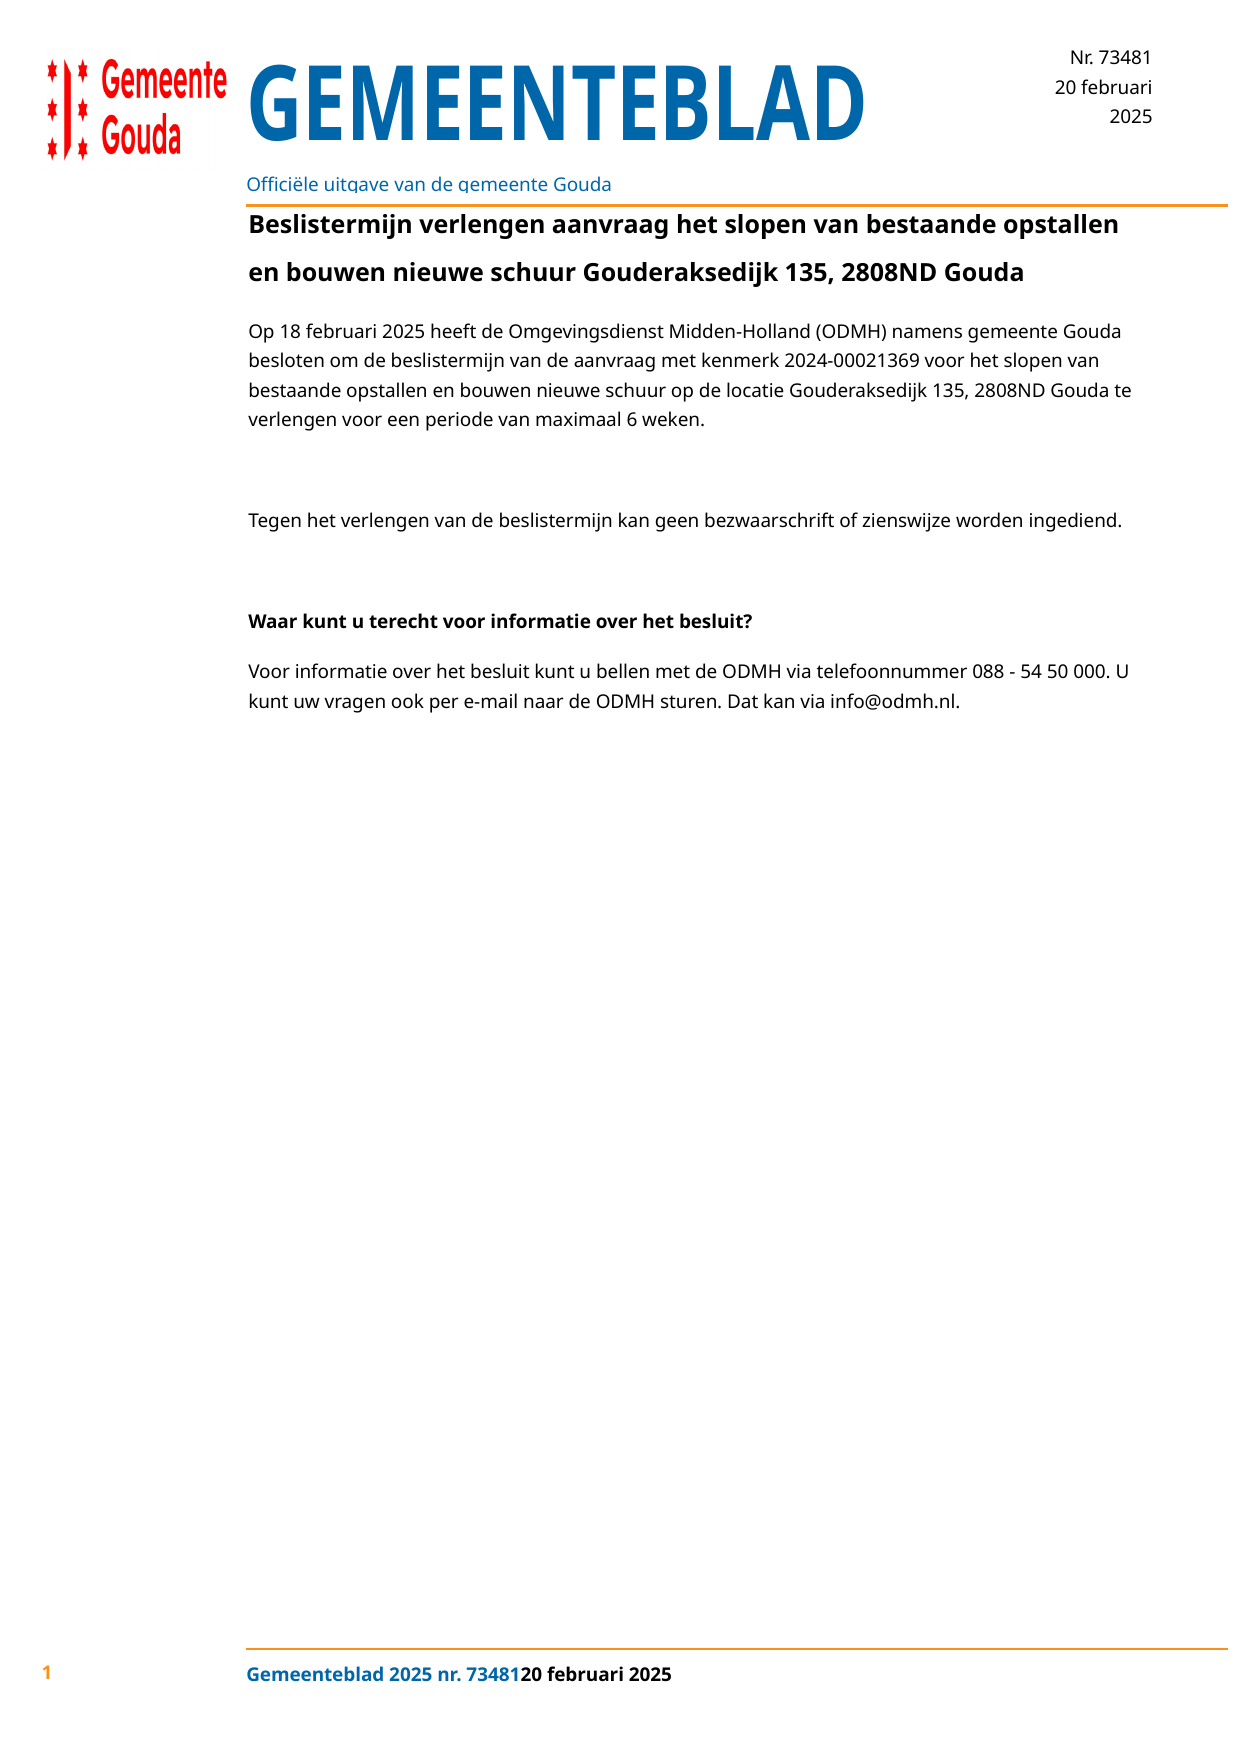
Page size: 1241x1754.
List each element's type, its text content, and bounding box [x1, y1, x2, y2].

picture [41, 47, 231, 172]
text Voor informatie over het besluit kunt u bellen met de ODMH via telefoonnummer 088 - 54 50 000. U kunt uw vragen ook per e-mail naar de ODMH sturen. Dat kan via info@odmh.nl. [248, 659, 1152, 714]
text Tegen het verlengen van de beslistermijn kan geen bezwaarschrift of zienswijze worden ingediend. [248, 507, 1152, 533]
text Waar kunt u terecht voor informatie over het besluit? [248, 608, 1152, 634]
text Op 18 februari 2025 heeft de Omgevingsdienst Midden-Holland (ODMH) namens gemeente Gouda besloten om de beslistermijn van de aanvraag met kenmerk 2024-00021369 voor het slopen van bestaande opstallen en bouwen nieuwe schuur op de locatie Gouderaksedijk 135, 2808ND Gouda te verlengen voor een periode van maximaal 6 weken. [248, 318, 1152, 432]
text Beslistermijn verlengen aanvraag het slopen van bestaande opstallen en bouwen nieuwe schuur Gouderaksedijk 135, 2808ND Gouda [248, 207, 1152, 288]
